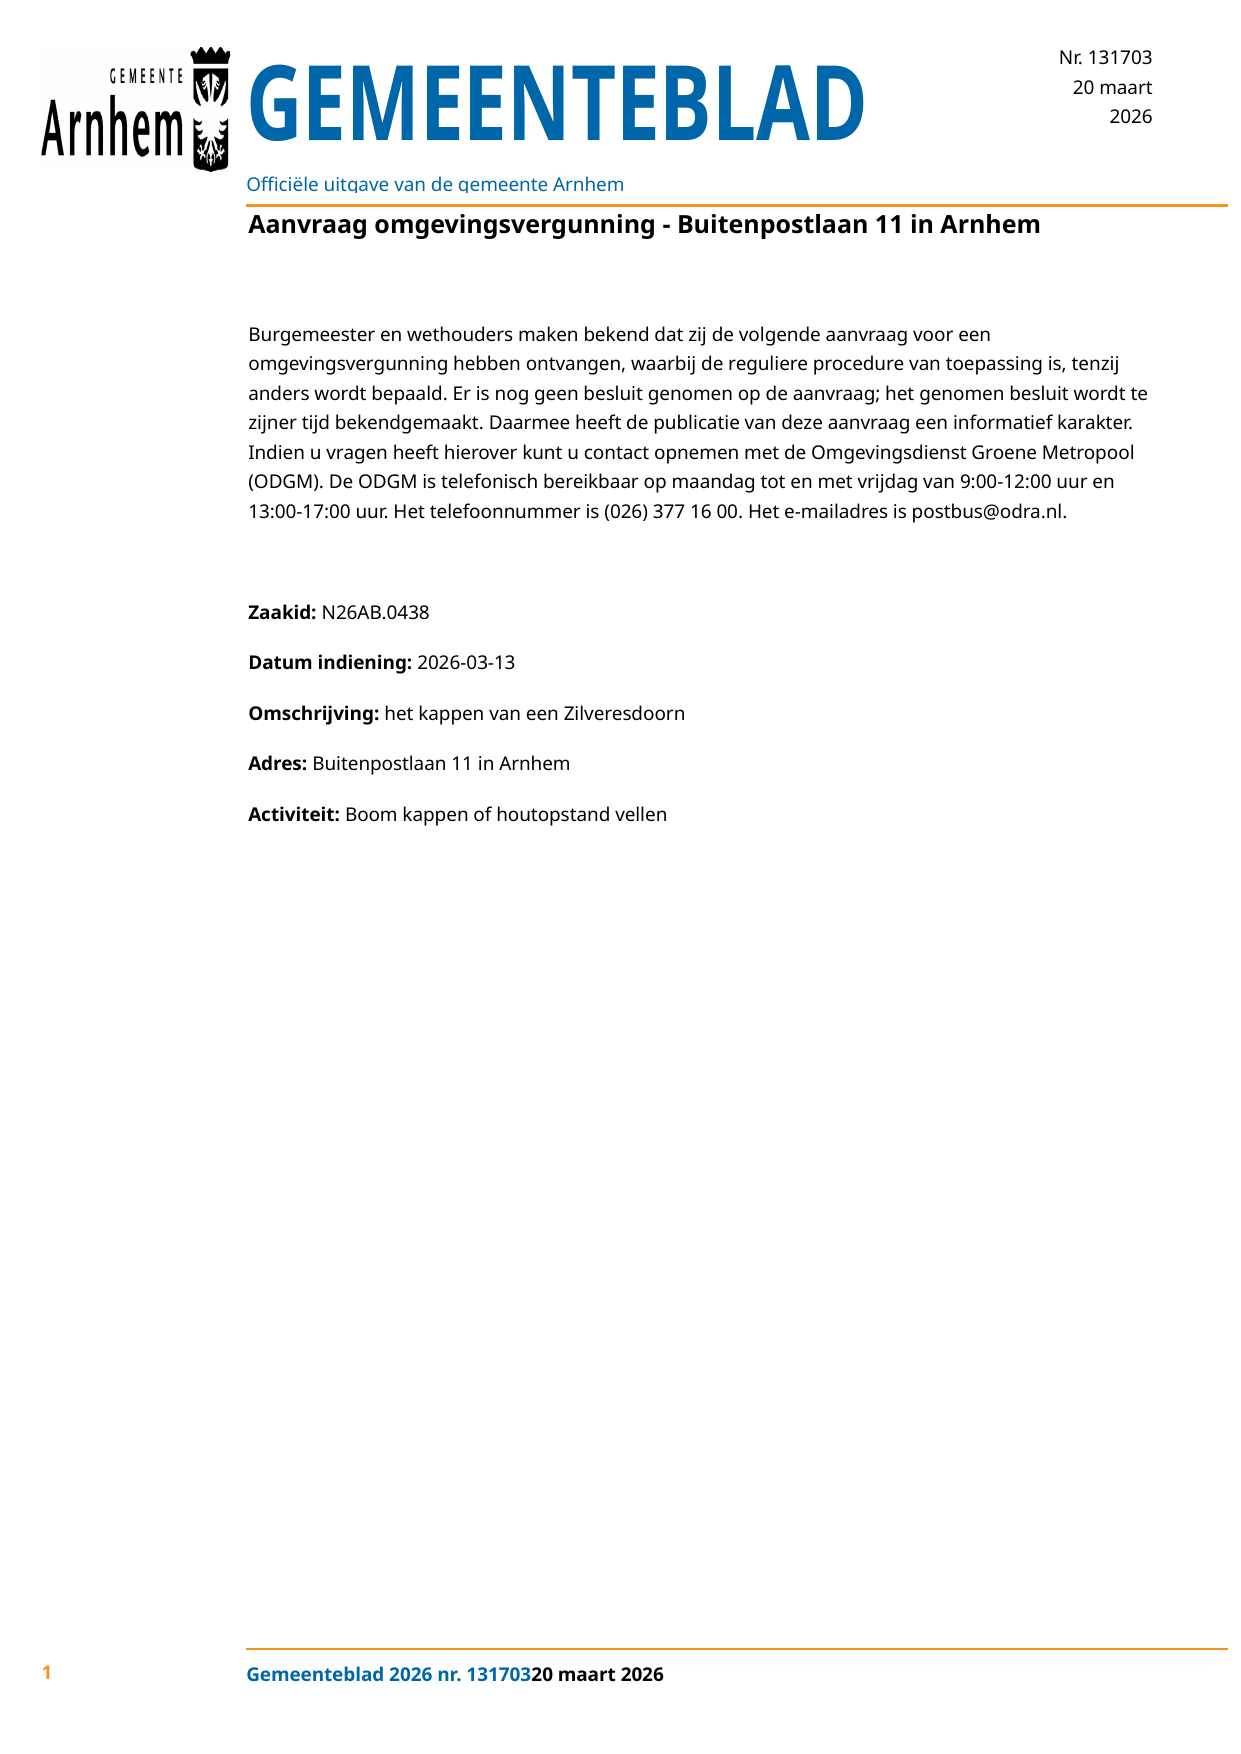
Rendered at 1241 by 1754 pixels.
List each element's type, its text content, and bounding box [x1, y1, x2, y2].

text Activiteit: Boom kappen of houtopstand vellen [248, 801, 1152, 826]
text Zaakid: N26AB.0438 [248, 599, 1152, 625]
text Aanvraag omgevingsvergunning - Buitenpostlaan 11 in Arnhem [248, 207, 1152, 241]
picture [41, 47, 231, 172]
text Datum indiening: 2026-03-13 [248, 649, 1152, 675]
text Adres: Buitenpostlaan 11 in Arnhem [248, 750, 1152, 776]
text Omschrijving: het kappen van een Zilveresdoorn [248, 700, 1152, 726]
text Burgemeester en wethouders maken bekend dat zij de volgende aanvraag voor een omgevingsvergunning hebben ontvangen, waarbij de reguliere procedure van toepassing is, tenzij anders wordt bepaald. Er is nog geen besluit genomen op de aanvraag; het genomen besluit wordt te zijner tijd bekendgemaakt. Daarmee heeft de publicatie van deze aanvraag een informatief karakter. Indien u vragen heeft hierover kunt u contact opnemen met de Omgevingsdienst Groene Metropool (ODGM). De ODGM is telefonisch bereikbaar op maandag tot en met vrijdag van 9:00-12:00 uur en 13:00-17:00 uur. Het telefoonnummer is (026) 377 16 00. Het e-mailadres is postbus@odra.nl. [248, 321, 1152, 524]
